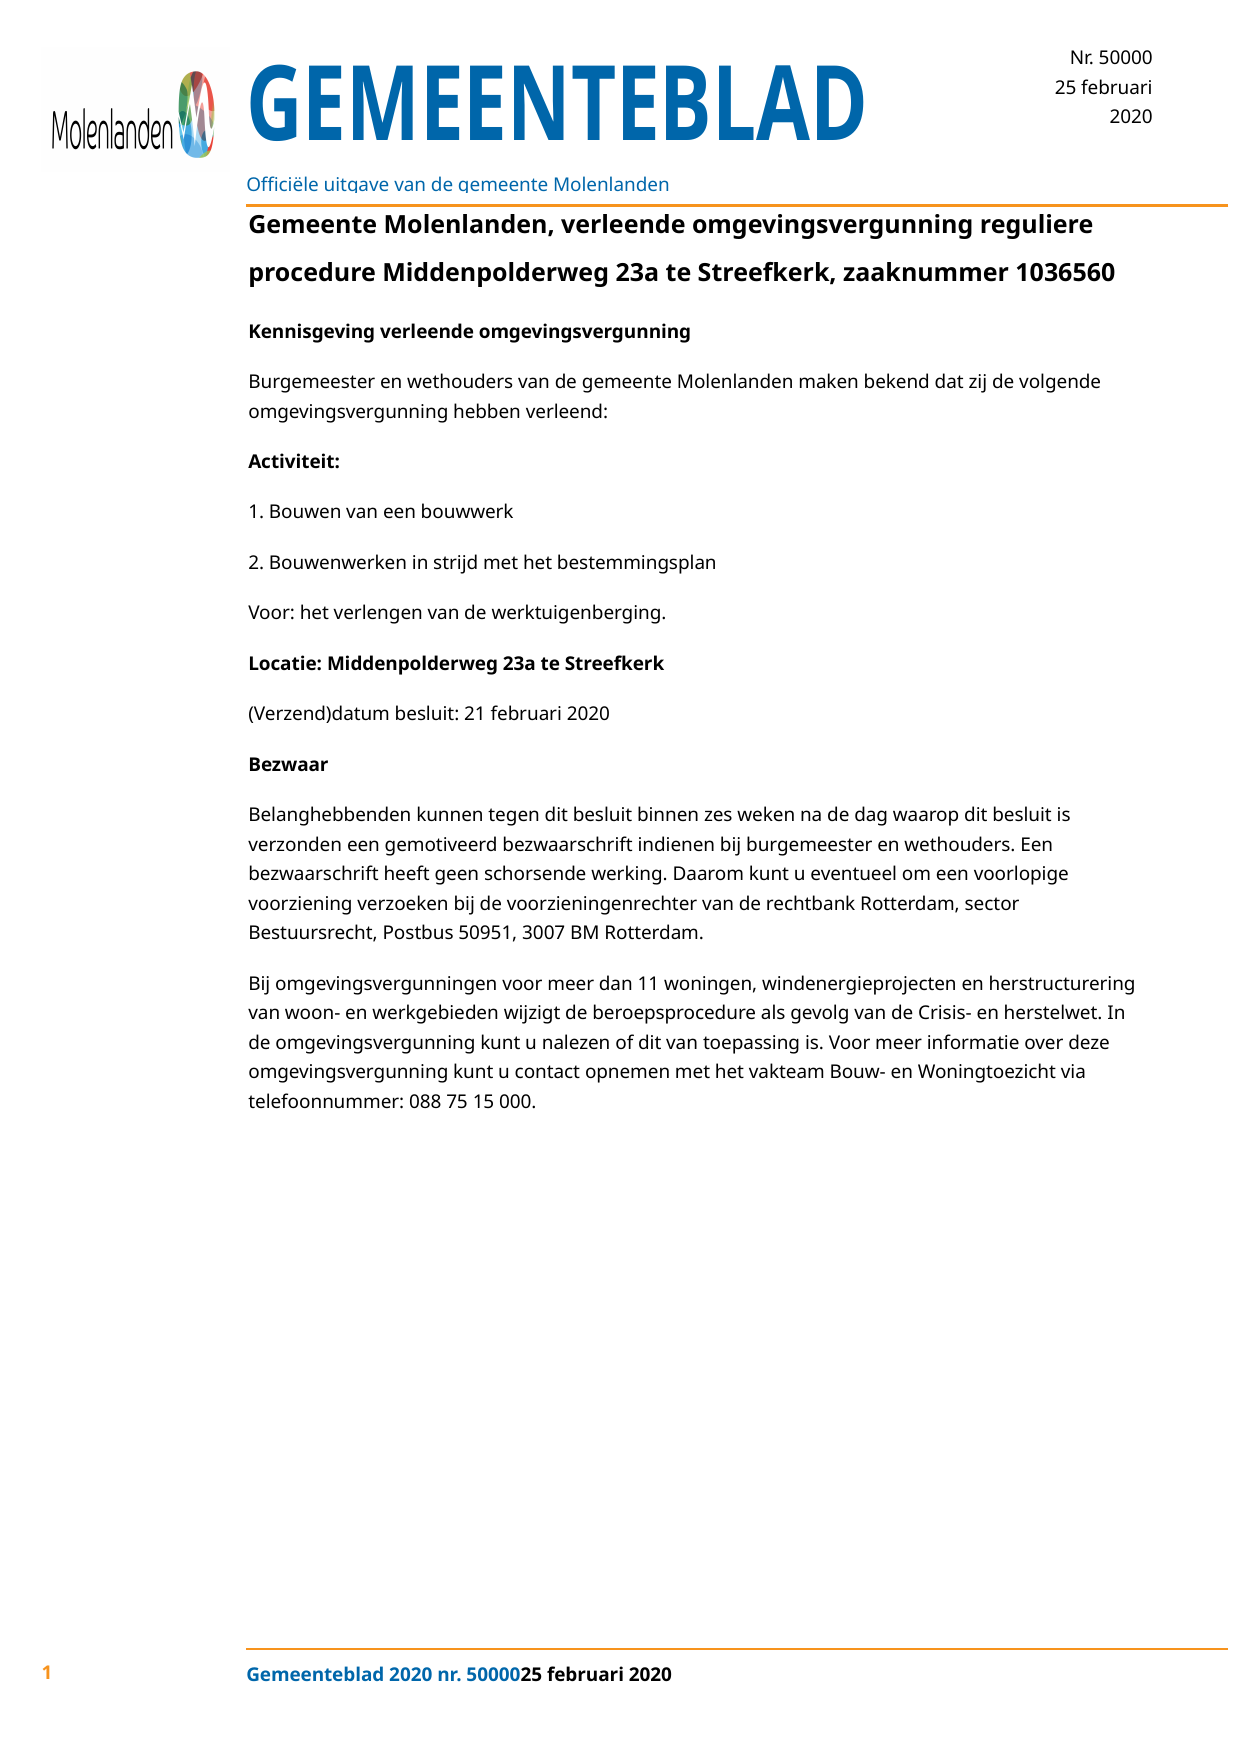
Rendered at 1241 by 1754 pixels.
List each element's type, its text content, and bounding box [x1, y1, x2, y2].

text Gemeente Molenlanden, verleende omgevingsvergunning reguliere procedure Middenpolderweg 23a te Streefkerk, zaaknummer 1036560 [248, 207, 1152, 288]
text Activiteit: [248, 448, 1152, 474]
picture [41, 47, 231, 172]
text Voor: het verlengen van de werktuigenberging. [248, 599, 1152, 625]
text 2. Bouwenwerken in strijd met het bestemmingsplan [248, 549, 1152, 575]
text Kennisgeving verleende omgevingsvergunning [248, 318, 1152, 344]
text (Verzend)datum besluit: 21 februari 2020 [248, 700, 1152, 726]
text Locatie: Middenpolderweg 23a te Streefkerk [248, 650, 1152, 676]
text 1. Bouwen van een bouwwerk [248, 499, 1152, 524]
text Bezwaar [248, 751, 1152, 777]
text Burgemeester en wethouders van de gemeente Molenlanden maken bekend dat zij de volgende omgevingsvergunning hebben verleend: [248, 368, 1152, 424]
text Belanghebbenden kunnen tegen dit besluit binnen zes weken na de dag waarop dit besluit is verzonden een gemotiveerd bezwaarschrift indienen bij burgemeester en wethouders. Een bezwaarschrift heeft geen schorsende werking. Daarom kunt u eventueel om een voorlopige voorziening verzoeken bij de voorzieningenrechter van de rechtbank Rotterdam, sector Bestuursrecht, Postbus 50951, 3007 BM Rotterdam. [248, 801, 1152, 945]
text Bij omgevingsvergunningen voor meer dan 11 woningen, windenergieprojecten en herstructurering van woon- en werkgebieden wijzigt de beroepsprocedure als gevolg van de Crisis- en herstelwet. In de omgevingsvergunning kunt u nalezen of dit van toepassing is. Voor meer informatie over deze omgevingsvergunning kunt u contact opnemen met het vakteam Bouw- en Woningtoezicht via telefoonnummer: 088 75 15 000. [248, 970, 1152, 1114]
